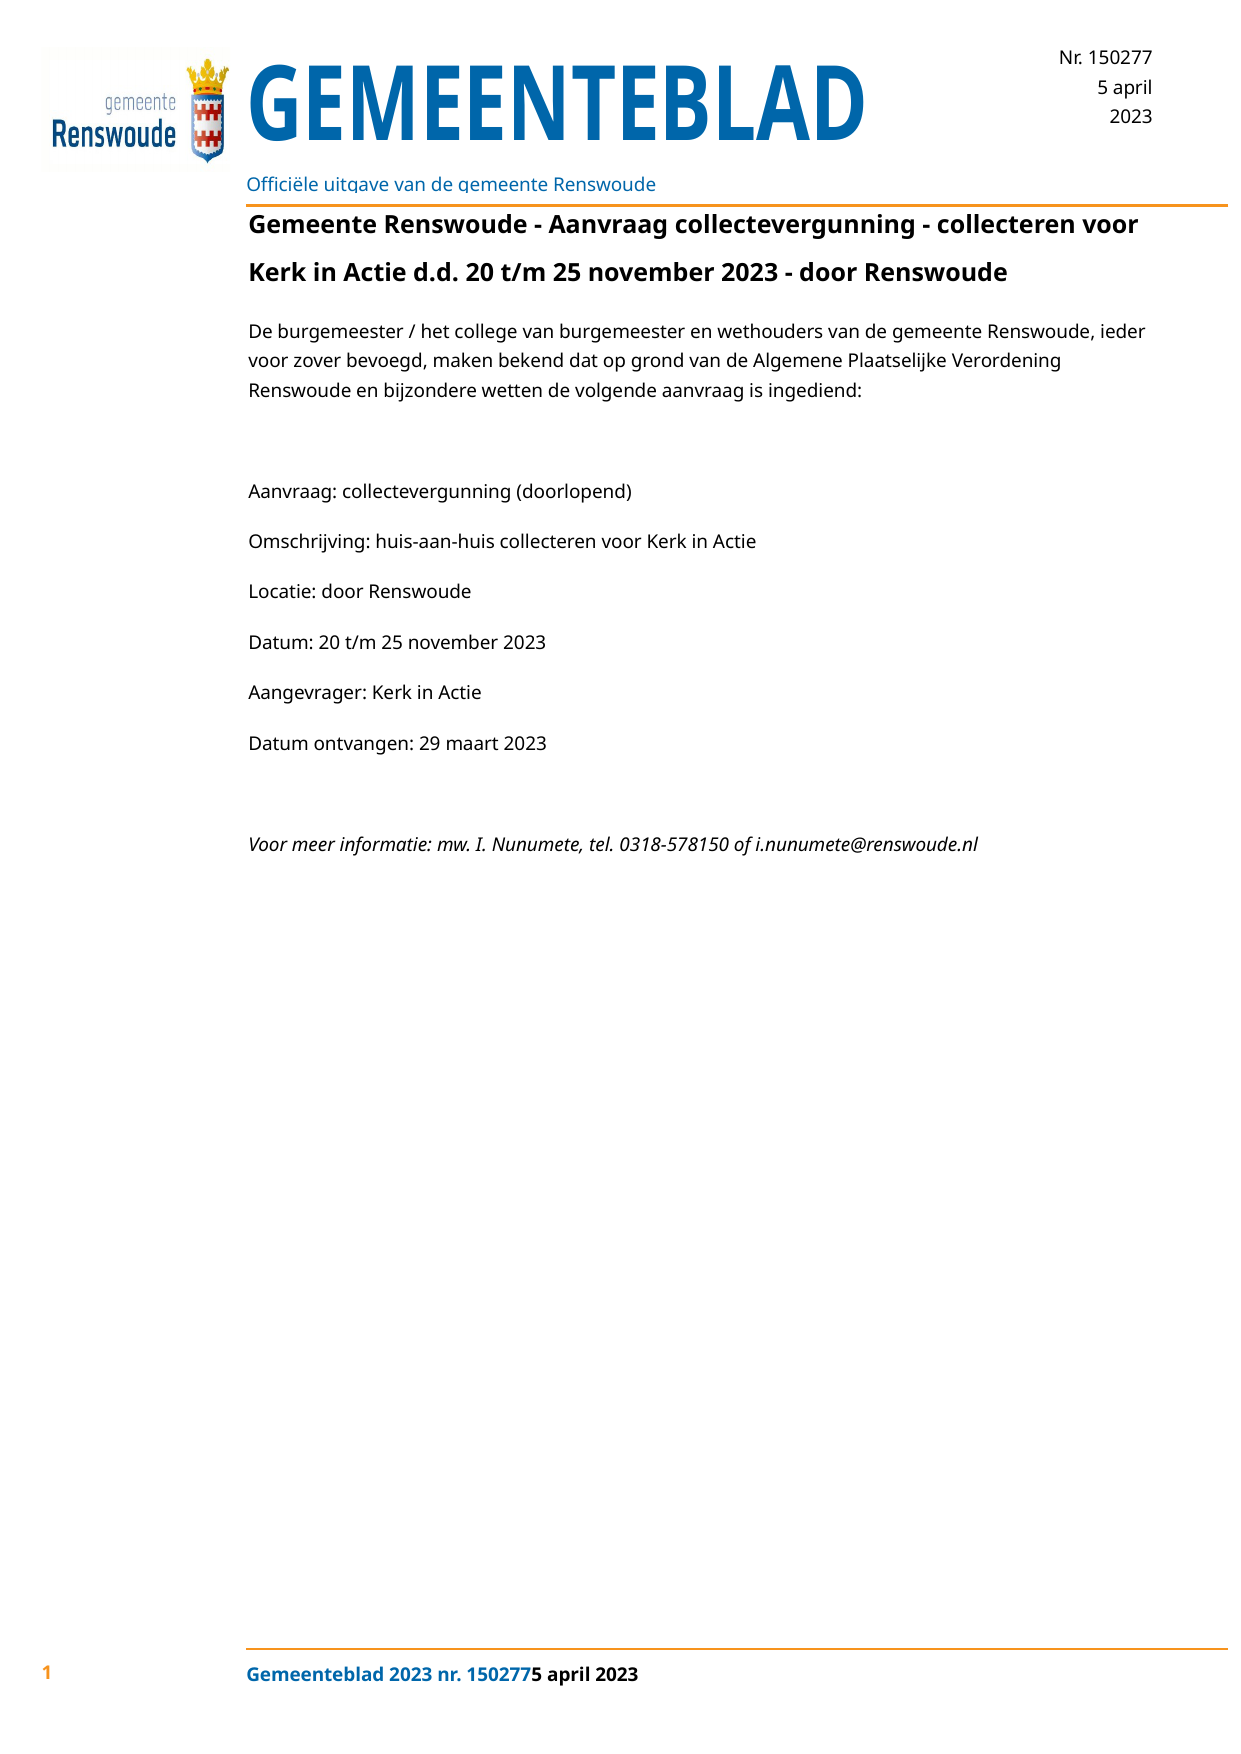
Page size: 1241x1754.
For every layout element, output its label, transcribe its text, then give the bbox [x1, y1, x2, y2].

text Datum: 20 t/m 25 november 2023 [248, 629, 1152, 655]
picture [41, 47, 231, 172]
text Locatie: door Renswoude [248, 579, 1152, 604]
text Aangevrager: Kerk in Actie [248, 679, 1152, 705]
text Aanvraag: collectevergunning (doorlopend) [248, 478, 1152, 504]
text Omschrijving: huis-aan-huis collecteren voor Kerk in Actie [248, 528, 1152, 554]
text Datum ontvangen: 29 maart 2023 [248, 730, 1152, 756]
text De burgemeester / het college van burgemeester en wethouders van de gemeente Renswoude, ieder voor zover bevoegd, maken bekend dat op grond van de Algemene Plaatselijke Verordening Renswoude en bijzondere wetten de volgende aanvraag is ingediend: [248, 318, 1152, 403]
text Gemeente Renswoude - Aanvraag collectevergunning - collecteren voor Kerk in Actie d.d. 20 t/m 25 november 2023 - door Renswoude [248, 207, 1152, 288]
text Voor meer informatie: mw. I. Nunumete, tel. 0318-578150 of i.nunumete@renswoude.nl [248, 831, 1152, 857]
